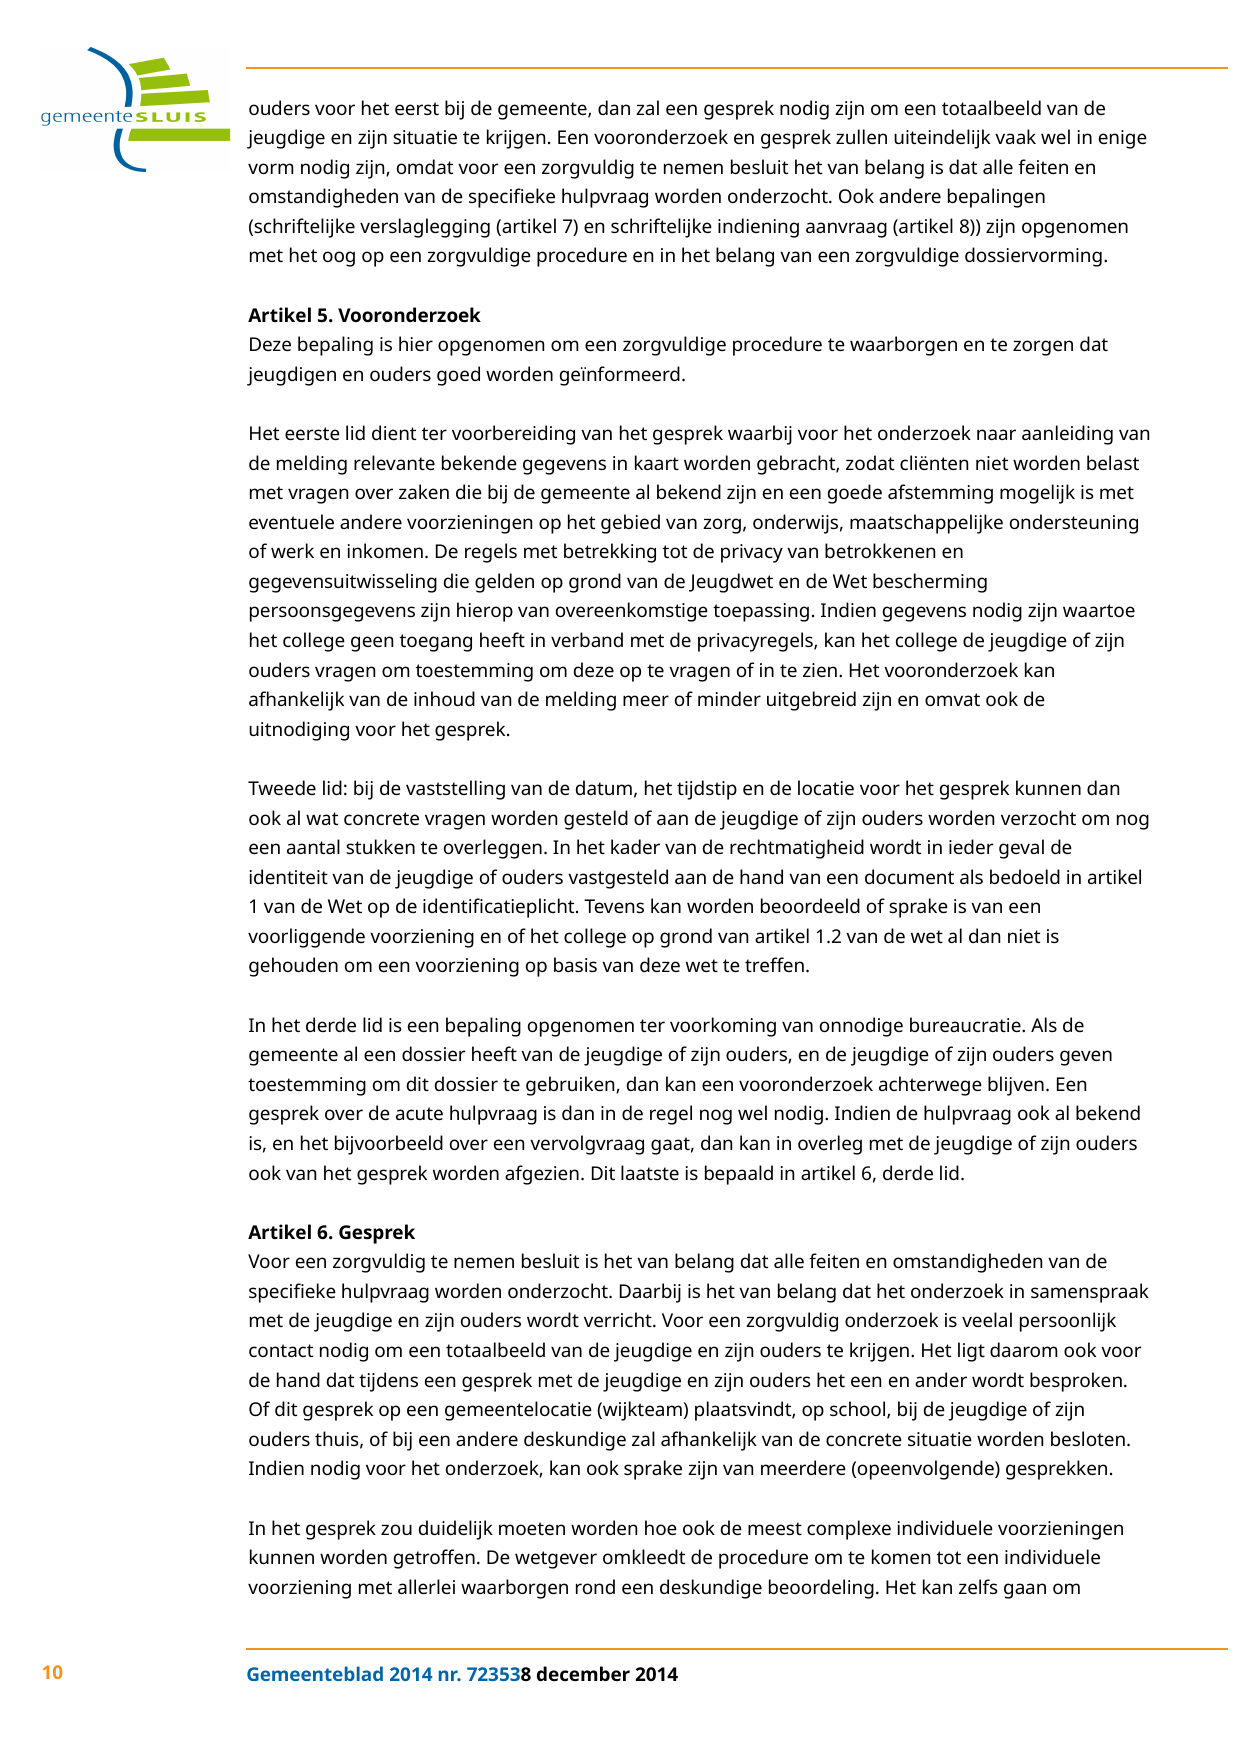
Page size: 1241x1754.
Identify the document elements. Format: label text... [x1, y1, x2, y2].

text Het eerste lid dient ter voorbereiding van het gesprek waarbij voor het onderzoek naar aanleiding van de melding relevante bekende gegevens in kaart worden gebracht, zodat cliënten niet worden belast met vragen over zaken die bij de gemeente al bekend zijn en een goede afstemming mogelijk is met eventuele andere voorzieningen op het gebied van zorg, onderwijs, maatschappelijke ondersteuning of werk en inkomen. De regels met betrekking tot de privacy van betrokkenen en gegevensuitwisseling die gelden op grond van de Jeugdwet en de Wet bescherming persoonsgegevens zijn hierop van overeenkomstige toepassing. Indien gegevens nodig zijn waartoe het college geen toegang heeft in verband met de privacyregels, kan het college de jeugdige of zijn ouders vragen om toestemming om deze op te vragen of in te zien. Het vooronderzoek kan afhankelijk van de inhoud van de melding meer of minder uitgebreid zijn en omvat ook de uitnodiging voor het gesprek. [248, 420, 1152, 742]
text Artikel 5. Vooronderzoek [248, 302, 1152, 328]
text ouders voor het eerst bij de gemeente, dan zal een gesprek nodig zijn om een totaalbeeld van de jeugdige en zijn situatie te krijgen. Een vooronderzoek en gesprek zullen uiteindelijk vaak wel in enige vorm nodig zijn, omdat voor een zorgvuldig te nemen besluit het van belang is dat alle feiten en omstandigheden van de specifieke hulpvraag worden onderzocht. Ook andere bepalingen (schriftelijke verslaglegging (artikel 7) en schriftelijke indiening aanvraag (artikel 8)) zijn opgenomen met het oog op een zorgvuldige procedure en in het belang van een zorgvuldige dossiervorming. [248, 95, 1152, 268]
text Deze bepaling is hier opgenomen om een zorgvuldige procedure te waarborgen en te zorgen dat jeugdigen en ouders goed worden geïnformeerd. [248, 331, 1152, 387]
text Tweede lid: bij de vaststelling van de datum, het tijdstip en de locatie voor het gesprek kunnen dan ook al wat concrete vragen worden gesteld of aan de jeugdige of zijn ouders worden verzocht om nog een aantal stukken te overleggen. In het kader van de rechtmatigheid wordt in ieder geval de identiteit van de jeugdige of ouders vastgesteld aan de hand van een document als bedoeld in artikel 1 van de Wet op de identificatieplicht. Tevens kan worden beoordeeld of sprake is van een voorliggende voorziening en of het college op grond van artikel 1.2 van de wet al dan niet is gehouden om een voorziening op basis van deze wet te treffen. [248, 775, 1152, 978]
text Artikel 6. Gesprek [248, 1219, 1152, 1245]
picture [41, 47, 231, 172]
text In het derde lid is een bepaling opgenomen ter voorkoming van onnodige bureaucratie. Als de gemeente al een dossier heeft van de jeugdige of zijn ouders, en de jeugdige of zijn ouders geven toestemming om dit dossier te gebruiken, dan kan een vooronderzoek achterwege blijven. Een gesprek over de acute hulpvraag is dan in de regel nog wel nodig. Indien de hulpvraag ook al bekend is, en het bijvoorbeeld over een vervolgvraag gaat, dan kan in overleg met de jeugdige of zijn ouders ook van het gesprek worden afgezien. Dit laatste is bepaald in artikel 6, derde lid. [248, 1012, 1152, 1186]
text Voor een zorgvuldig te nemen besluit is het van belang dat alle feiten en omstandigheden van de specifieke hulpvraag worden onderzocht. Daarbij is het van belang dat het onderzoek in samenspraak met de jeugdige en zijn ouders wordt verricht. Voor een zorgvuldig onderzoek is veelal persoonlijk contact nodig om een totaalbeeld van de jeugdige en zijn ouders te krijgen. Het ligt daarom ook voor de hand dat tijdens een gesprek met de jeugdige en zijn ouders het een en ander wordt besproken. Of dit gesprek op een gemeentelocatie (wijkteam) plaatsvindt, op school, bij de jeugdige of zijn ouders thuis, of bij een andere deskundige zal afhankelijk van de concrete situatie worden besloten. Indien nodig voor het onderzoek, kan ook sprake zijn van meerdere (opeenvolgende) gesprekken. [248, 1248, 1152, 1481]
text In het gesprek zou duidelijk moeten worden hoe ook de meest complexe individuele voorzieningen kunnen worden getroffen. De wetgever omkleedt de procedure om te komen tot een individuele voorziening met allerlei waarborgen rond een deskundige beoordeling. Het kan zelfs gaan om [248, 1515, 1152, 1600]
